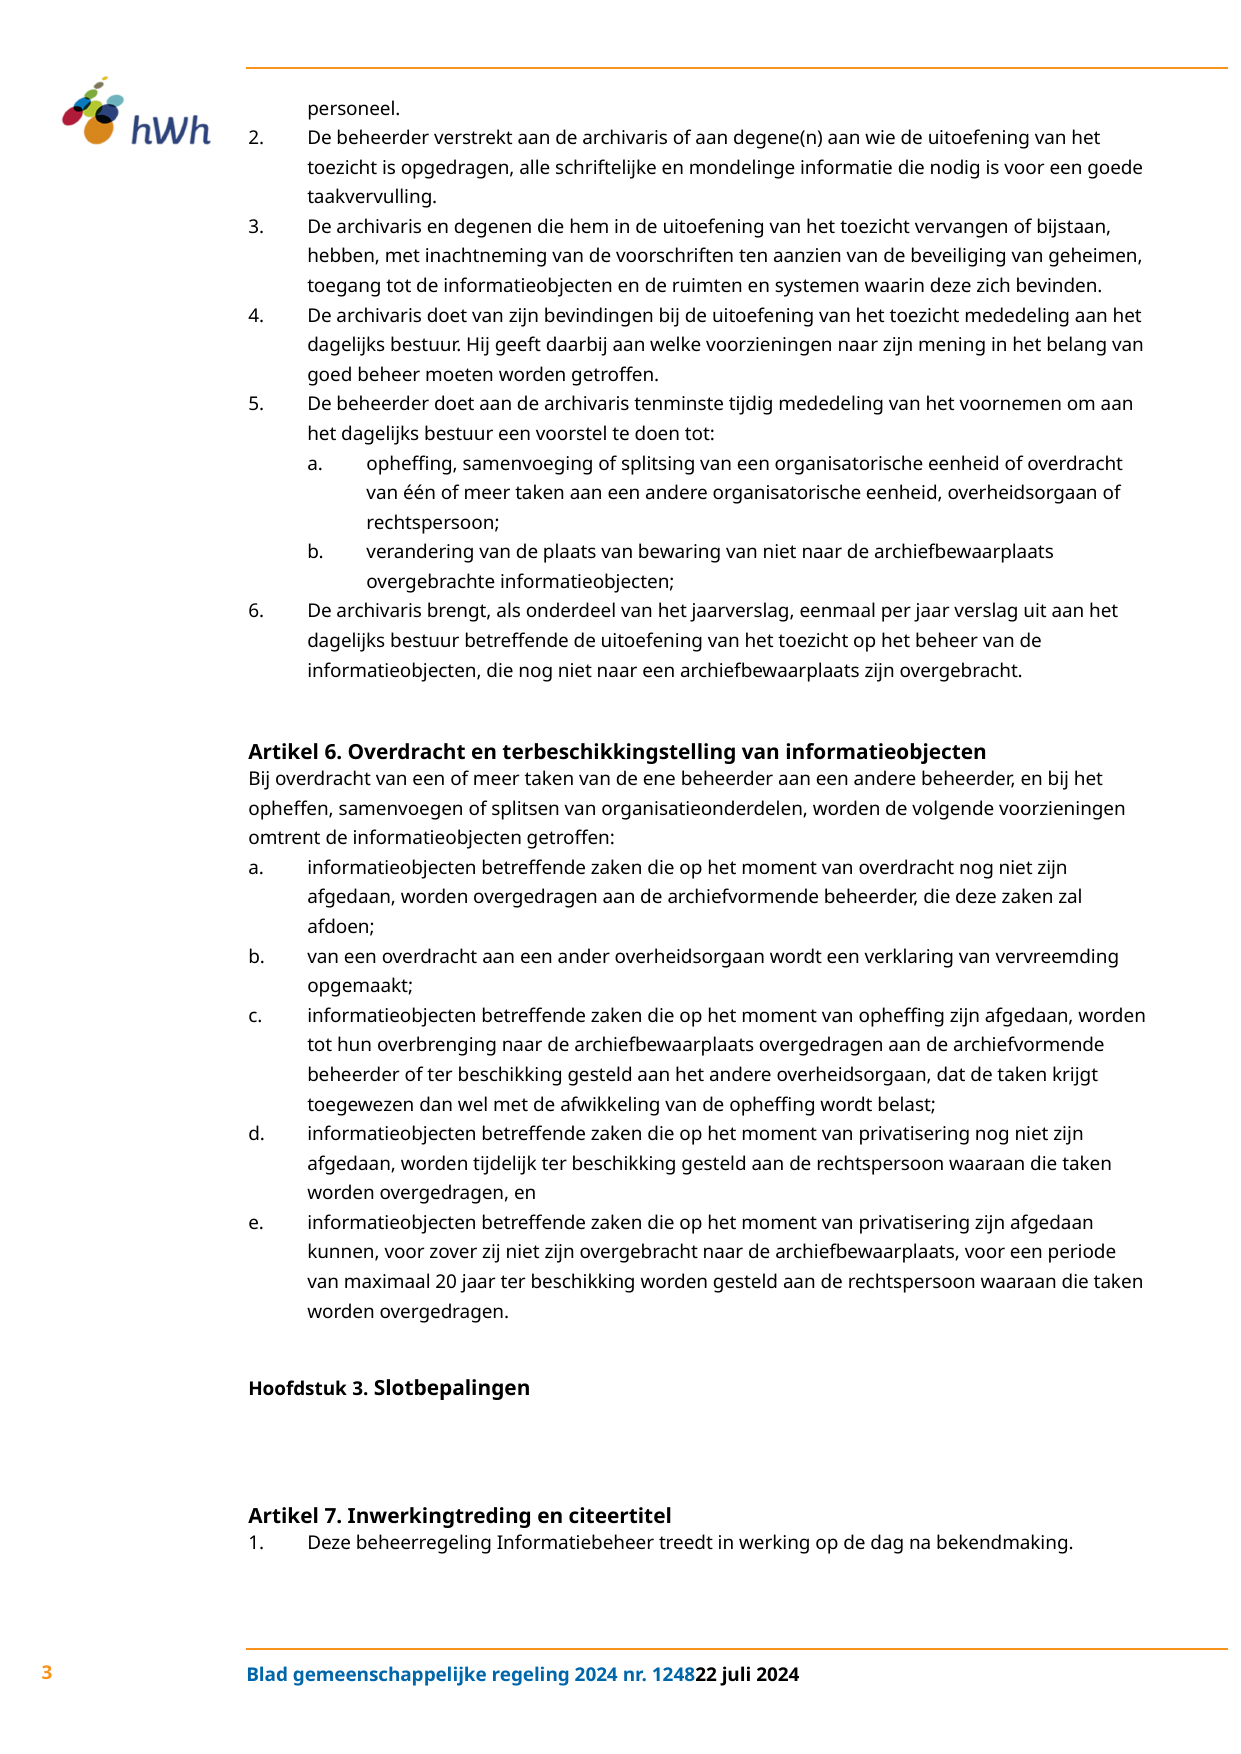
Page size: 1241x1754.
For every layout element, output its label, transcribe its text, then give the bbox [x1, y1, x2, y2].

list De archivaris doet van zijn bevindingen bij de uitoefening van het toezicht mededeling aan het dagelijks bestuur. Hij geeft daarbij aan welke voorzieningen naar zijn mening in het belang van goed beheer moeten worden getroffen. [248, 302, 1152, 387]
list De archivaris en degenen die hem in de uitoefening van het toezicht vervangen of bijstaan, hebben, met inachtneming van de voorschriften ten aanzien van de beveiliging van geheimen, toegang tot de informatieobjecten en de ruimten en systemen waarin deze zich bevinden. [248, 213, 1152, 298]
text Bij overdracht van een of meer taken van de ene beheerder aan een andere beheerder, en bij het opheffen, samenvoegen of splitsen van organisatieonderdelen, worden de volgende voorzieningen omtrent de informatieobjecten getroffen: [248, 765, 1152, 850]
text Hoofdstuk 3. Slotbepalingen [248, 1373, 1152, 1401]
list De archivaris brengt, als onderdeel van het jaarverslag, eenmaal per jaar verslag uit aan het dagelijks bestuur betreffende de uitoefening van het toezicht op het beheer van de informatieobjecten, die nog niet naar een archiefbewaarplaats zijn overgebracht. [248, 598, 1152, 683]
list informatieobjecten betreffende zaken die op het moment van opheffing zijn afgedaan, worden tot hun overbrenging naar de archiefbewaarplaats overgedragen aan de archiefvormende beheerder of ter beschikking gesteld aan het andere overheidsorgaan, dat de taken krijgt toegewezen dan wel met de afwikkeling van de opheffing wordt belast; [248, 1002, 1152, 1116]
list De beheerder verstrekt aan de archivaris of aan degene(n) aan wie de uitoefening van het toezicht is opgedragen, alle schriftelijke en mondelinge informatie die nodig is voor een goede taakvervulling. [248, 124, 1152, 209]
list De beheerder doet aan de archivaris tenminste tijdig mededeling van het voornemen om aan het dagelijks bestuur een voorstel te doen tot: [248, 391, 1152, 446]
picture [41, 47, 231, 172]
list van een overdracht aan een ander overheidsorgaan wordt een verklaring van vervreemding opgemaakt; [248, 943, 1152, 998]
list opheffing, samenvoeging of splitsing van een organisatorische eenheid of overdracht van één of meer taken aan een andere organisatorische eenheid, overheidsorgaan of rechtspersoon; [307, 450, 1152, 535]
list informatieobjecten betreffende zaken die op het moment van privatisering nog niet zijn afgedaan, worden tijdelijk ter beschikking gesteld aan de rechtspersoon waaraan die taken worden overgedragen, en [248, 1120, 1152, 1205]
list informatieobjecten betreffende zaken die op het moment van overdracht nog niet zijn afgedaan, worden overgedragen aan de archiefvormende beheerder, die deze zaken zal afdoen; [248, 854, 1152, 939]
text Artikel 6. Overdracht en terbeschikkingstelling van informatieobjecten [248, 737, 1152, 765]
list personeel. [248, 95, 1152, 121]
text Artikel 7. Inwerkingtreding en citeertitel [248, 1501, 1152, 1529]
list informatieobjecten betreffende zaken die op het moment van privatisering zijn afgedaan kunnen, voor zover zij niet zijn overgebracht naar de archiefbewaarplaats, voor een periode van maximaal 20 jaar ter beschikking worden gesteld aan de rechtspersoon waaraan die taken worden overgedragen. [248, 1209, 1152, 1323]
list Deze beheerregeling Informatiebeheer treedt in werking op de dag na bekendmaking. [248, 1529, 1152, 1555]
list verandering van de plaats van bewaring van niet naar de archiefbewaarplaats overgebrachte informatieobjecten; [307, 538, 1152, 594]
